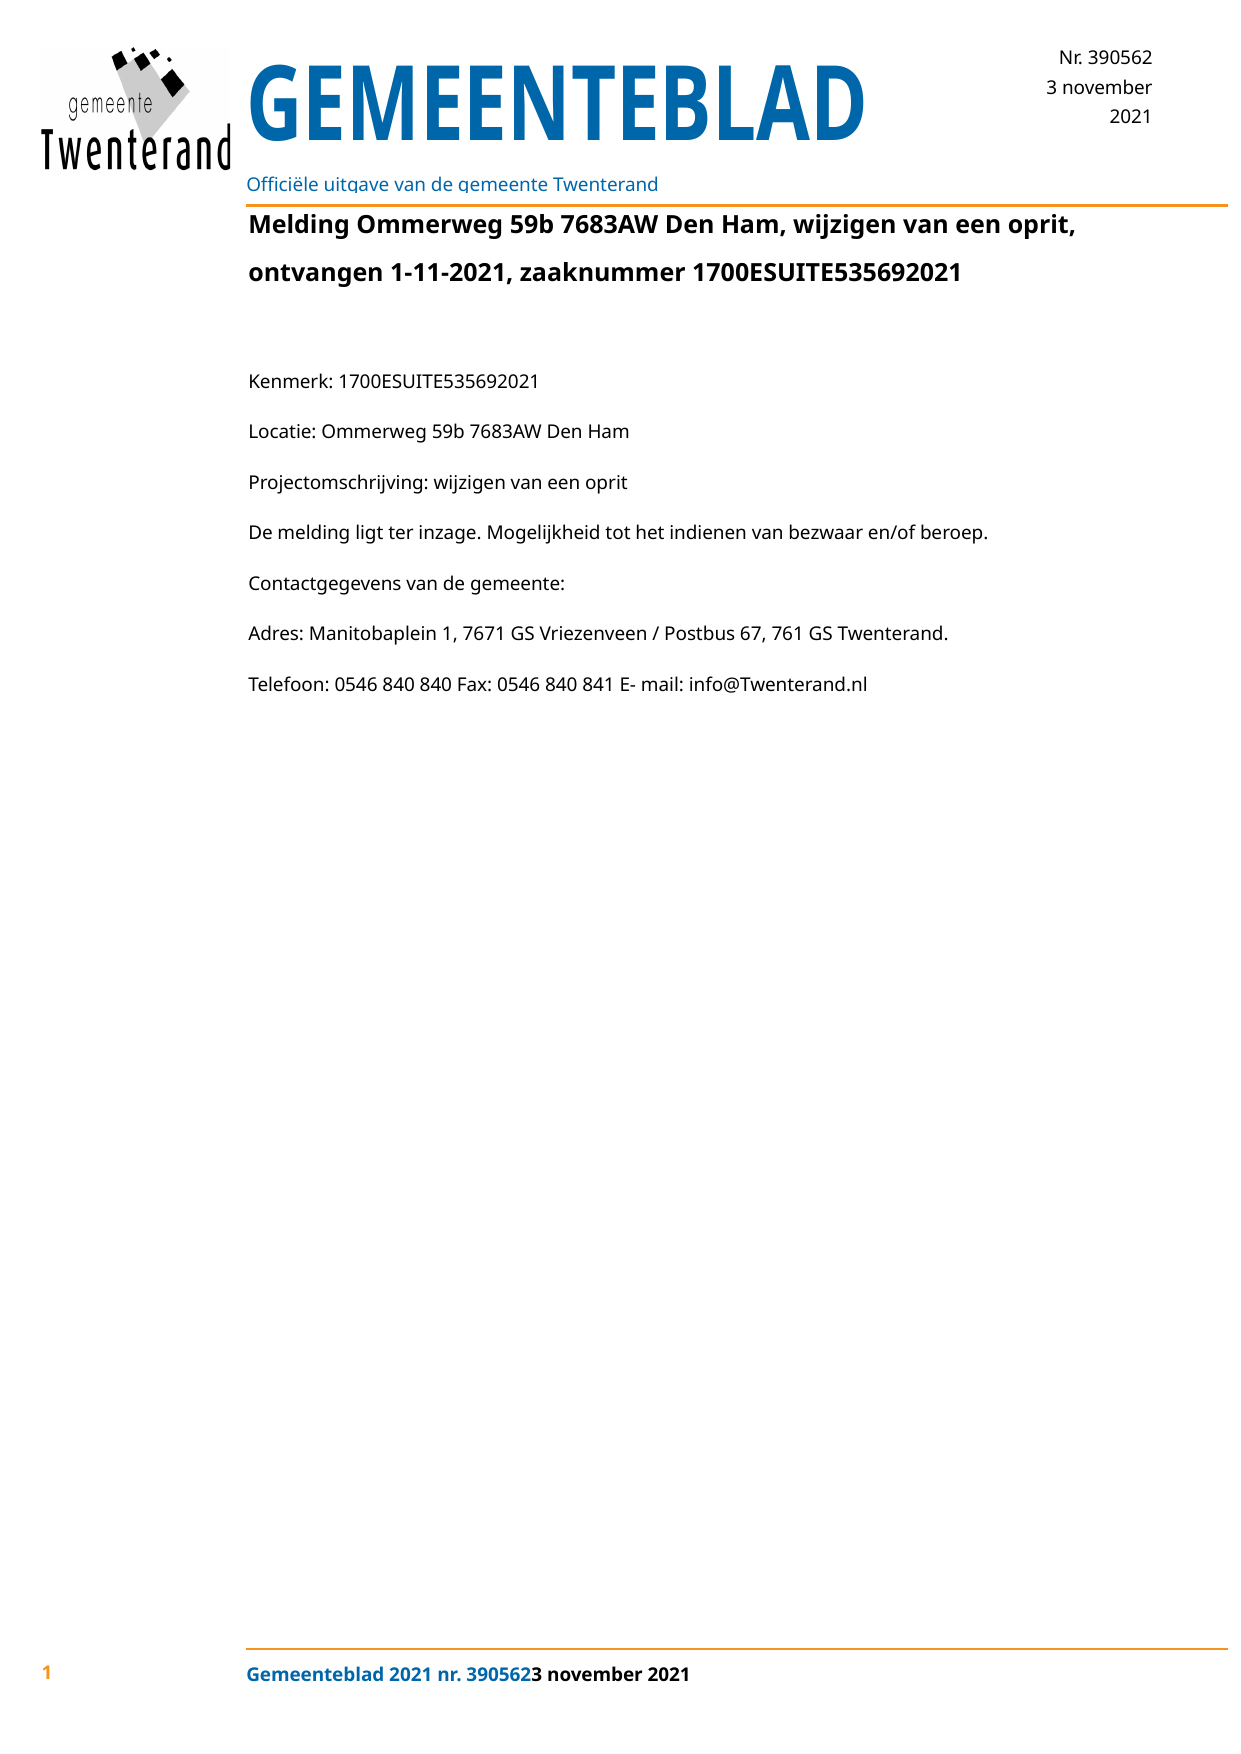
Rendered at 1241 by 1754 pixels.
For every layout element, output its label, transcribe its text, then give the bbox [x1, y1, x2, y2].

text Telefoon: 0546 840 840 Fax: 0546 840 841 E- mail: info@Twenterand.nl [248, 671, 1152, 697]
text Locatie: Ommerweg 59b 7683AW Den Ham [248, 419, 1152, 444]
text Projectomschrijving: wijzigen van een oprit [248, 469, 1152, 495]
text De melding ligt ter inzage. Mogelijkheid tot het indienen van bezwaar en/of beroep. [248, 519, 1152, 545]
text Melding Ommerweg 59b 7683AW Den Ham, wijzigen van een oprit, ontvangen 1-11-2021, zaaknummer 1700ESUITE535692021 [248, 207, 1152, 288]
picture [41, 47, 231, 172]
text Kenmerk: 1700ESUITE535692021 [248, 368, 1152, 394]
text Adres: Manitobaplein 1, 7671 GS Vriezenveen / Postbus 67, 761 GS Twenterand. [248, 620, 1152, 646]
text Contactgegevens van de gemeente: [248, 570, 1152, 596]
